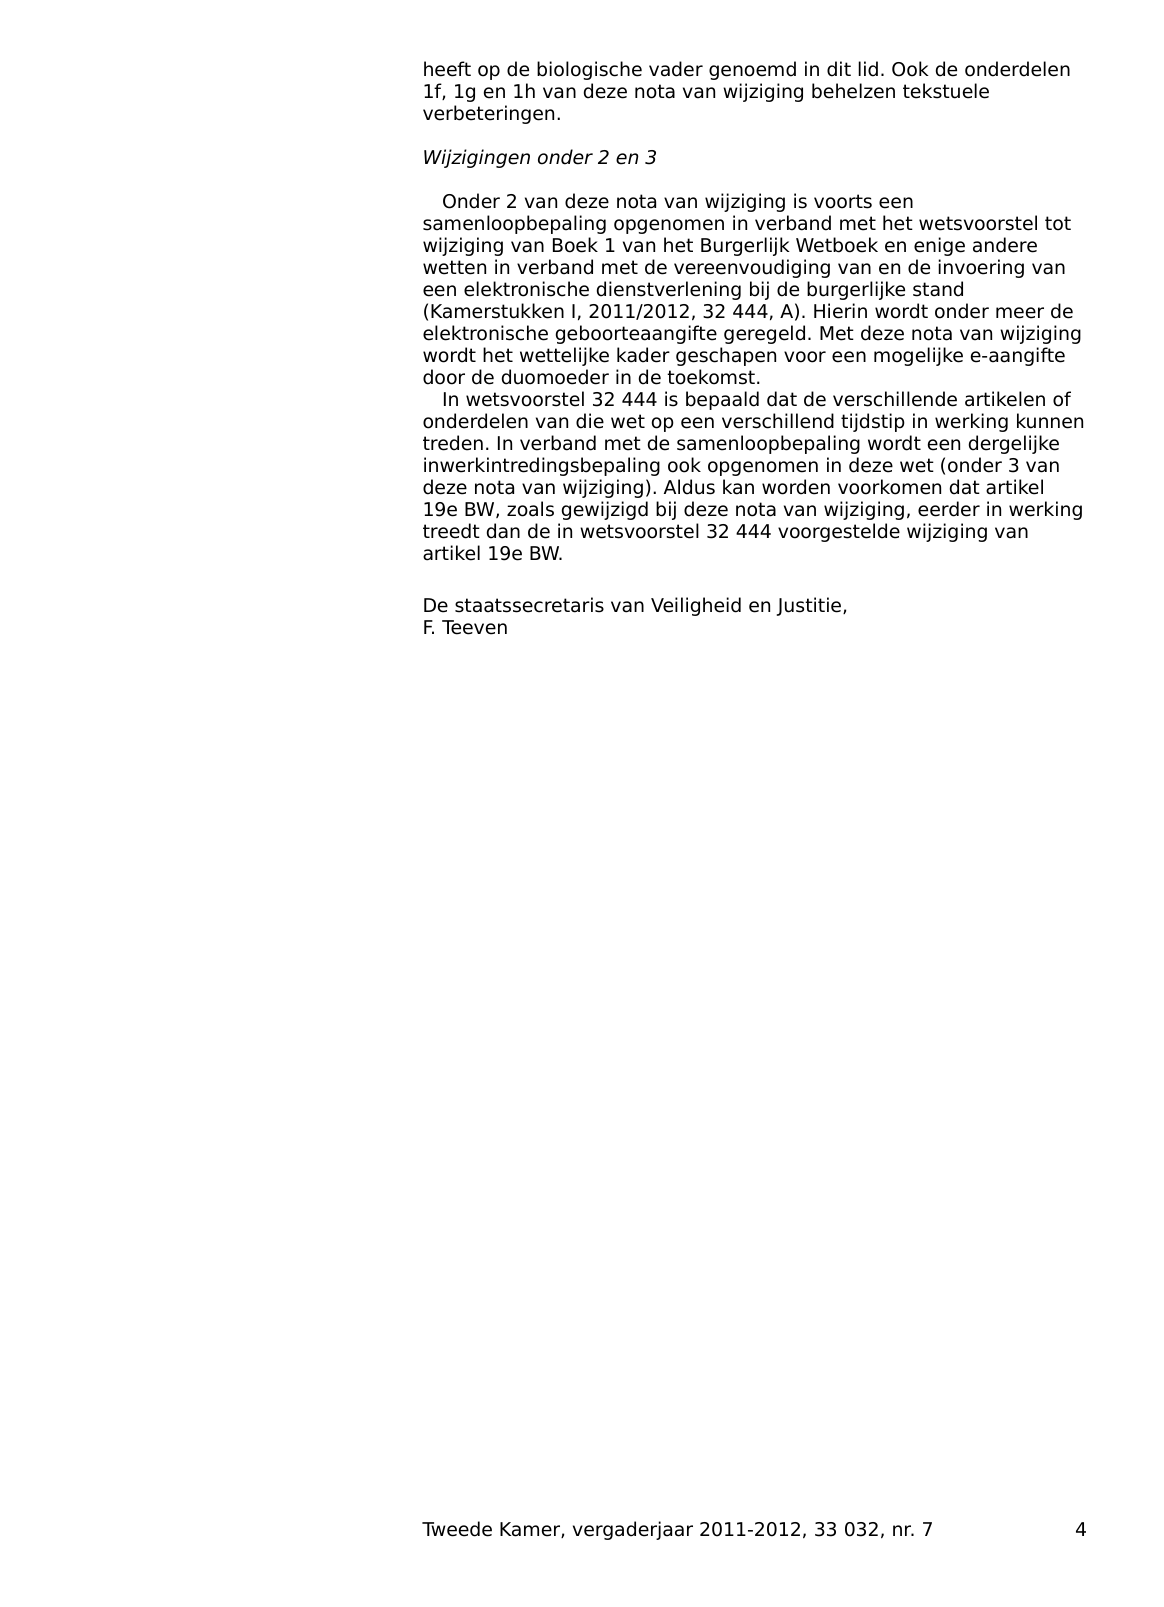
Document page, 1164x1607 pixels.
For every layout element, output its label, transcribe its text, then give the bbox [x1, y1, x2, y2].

text In wetsvoorstel 32 444 is bepaald dat de verschillende artikelen of onderdelen van die wet op een verschillend tijdstip in werking kunnen treden. In verband met de samenloopbepaling wordt een dergelijke inwerkintredingsbepaling ook opgenomen in deze wet (onder 3 van deze nota van wijziging). Aldus kan worden voorkomen dat artikel 19e BW, zoals gewijzigd bij deze nota van wijziging, eerder in werking treedt dan de in wetsvoorstel 32 444 voorgestelde wijziging van artikel 19e BW. [422, 389, 1087, 565]
text De staatssecretaris van Veiligheid en Justitie, F. Teeven [422, 595, 1087, 639]
text Onder 2 van deze nota van wijziging is voorts een samenloopbepaling opgenomen in verband met het wetsvoorstel tot wijziging van Boek 1 van het Burgerlijk Wetboek en enige andere wetten in verband met de vereenvoudiging van en de invoering van een elektronische dienstverlening bij de burgerlijke stand (Kamerstukken I, 2011/2012, 32 444, A). Hierin wordt onder meer de elektronische geboorteaangifte geregeld. Met deze nota van wijziging wordt het wettelijke kader geschapen voor een mogelijke e-aangifte door de duomoeder in de toekomst. [422, 191, 1087, 389]
subtitle Wijzigingen onder 2 en 3 [422, 147, 1087, 169]
text heeft op de biologische vader genoemd in dit lid. Ook de onderdelen 1f, 1g en 1h van deze nota van wijziging behelzen tekstuele verbeteringen. [422, 59, 1087, 125]
